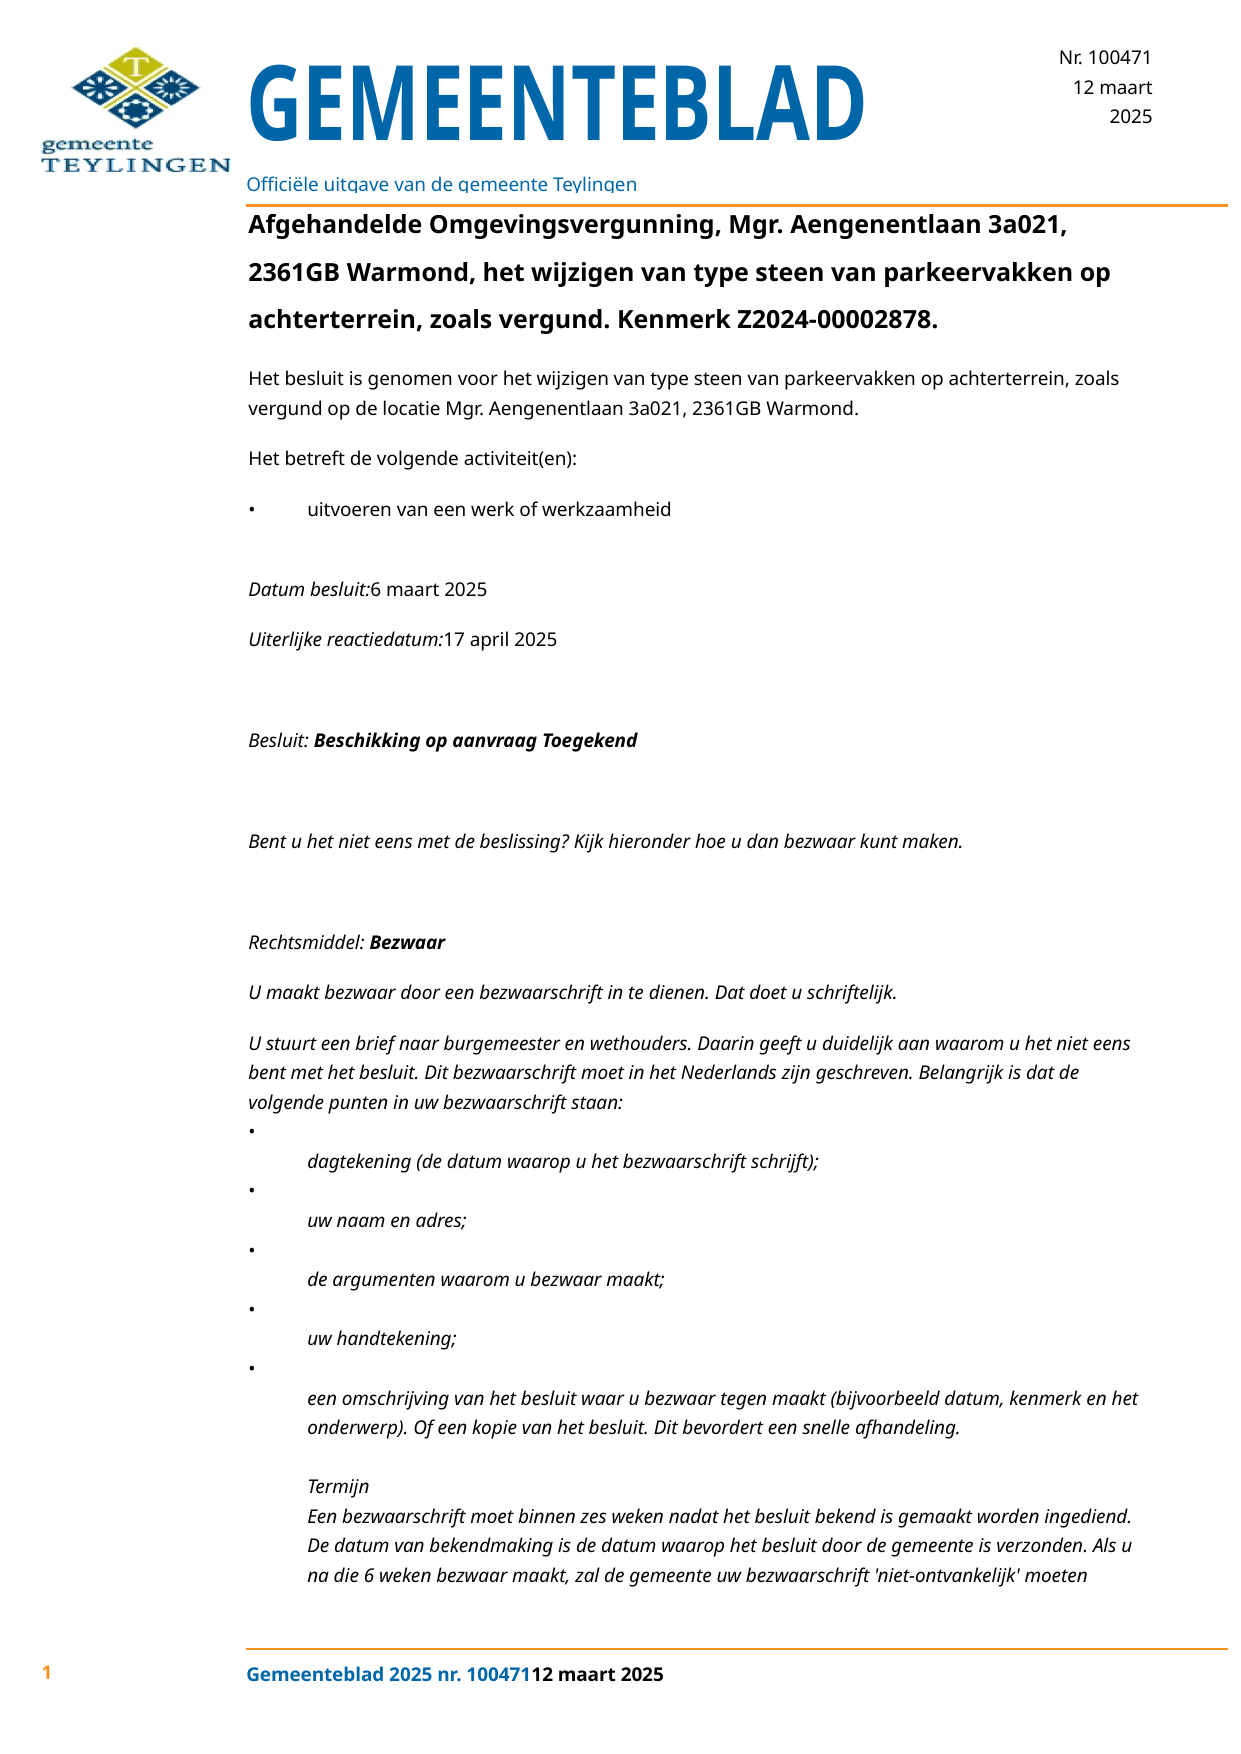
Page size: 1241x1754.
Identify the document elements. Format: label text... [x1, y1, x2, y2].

list dagtekening (de datum waarop u het bezwaarschrift schrijft); [248, 1148, 1152, 1174]
list Een bezwaarschrift moet binnen zes weken nadat het besluit bekend is gemaakt worden ingediend. De datum van bekendmaking is de datum waarop het besluit door de gemeente is verzonden. Als u na die 6 weken bezwaar maakt, zal de gemeente uw bezwaarschrift 'niet-ontvankelijk' moeten [248, 1503, 1152, 1588]
list uw naam en adres; [248, 1207, 1152, 1233]
text Besluit: Beschikking op aanvraag Toegekend [248, 727, 1152, 753]
picture [41, 47, 231, 172]
text U maakt bezwaar door een bezwaarschrift in te dienen. Dat doet u schriftelijk. [248, 979, 1152, 1005]
text Datum besluit:6 maart 2025 [248, 576, 1152, 602]
text U stuurt een brief naar burgemeester en wethouders. Daarin geeft u duidelijk aan waarom u het niet eens bent met het besluit. Dit bezwaarschrift moet in het Nederlands zijn geschreven. Belangrijk is dat de volgende punten in uw bezwaarschrift staan: [248, 1030, 1152, 1114]
text Het besluit is genomen voor het wijzigen van type steen van parkeervakken op achterterrein, zoals vergund op de locatie Mgr. Aengenentlaan 3a021, 2361GB Warmond. [248, 366, 1152, 421]
list Termijn [248, 1473, 1152, 1499]
text Bent u het niet eens met de beslissing? Kijk hieronder hoe u dan bezwaar kunt maken. [248, 828, 1152, 854]
text Het betreft de volgende activiteit(en): [248, 446, 1152, 471]
list een omschrijving van het besluit waar u bezwaar tegen maakt (bijvoorbeeld datum, kenmerk en het onderwerp). Of een kopie van het besluit. Dit bevordert een snelle afhandeling. [248, 1385, 1152, 1440]
list de argumenten waarom u bezwaar maakt; [248, 1266, 1152, 1292]
list uitvoeren van een werk of werkzaamheid [248, 496, 1152, 522]
text Rechtsmiddel: Bezwaar [248, 929, 1152, 954]
text Uiterlijke reactiedatum:17 april 2025 [248, 626, 1152, 652]
text Afgehandelde Omgevingsvergunning, Mgr. Aengenentlaan 3a021, 2361GB Warmond, het wijzigen van type steen van parkeervakken op achterterrein, zoals vergund. Kenmerk Z2024-00002878. [248, 207, 1152, 336]
list uw handtekening; [248, 1326, 1152, 1351]
